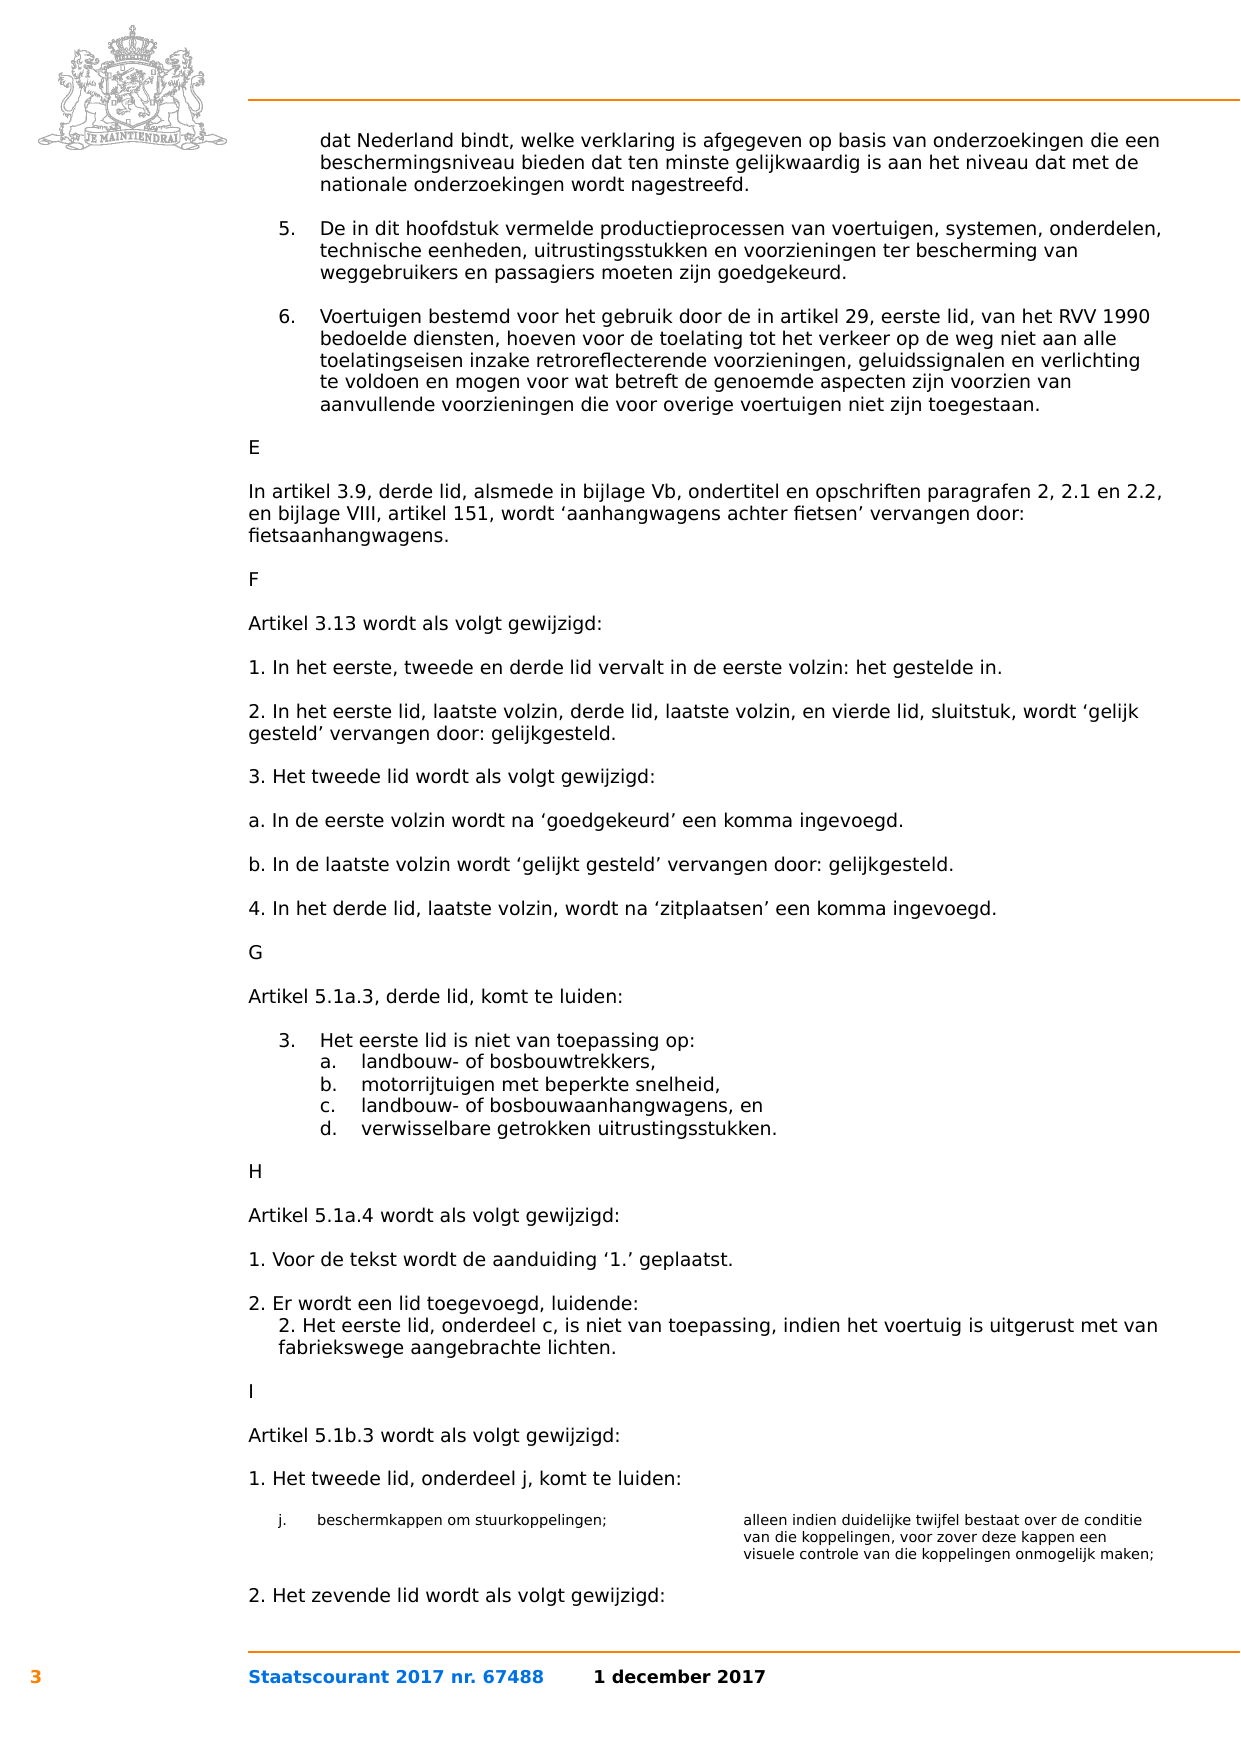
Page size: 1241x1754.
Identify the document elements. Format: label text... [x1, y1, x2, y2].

text In artikel 3.9, derde lid, alsmede in bijlage Vb, ondertitel en opschriften paragrafen 2, 2.1 en 2.2, en bijlage VIII, artikel 151, wordt ‘aanhangwagens achter fietsen’ vervangen door: fietsaanhangwagens. [248, 481, 1163, 547]
text 1. In het eerste, tweede en derde lid vervalt in de eerste volzin: het gestelde in. [248, 657, 1163, 679]
text b. motorrijtuigen met beperkte snelheid, [319, 1073, 1163, 1095]
text d. verwisselbare getrokken uitrustingsstukken. [319, 1117, 1163, 1139]
text 2. Het eerste lid, onderdeel c, is niet van toepassing, indien het voertuig is uitgerust met van fabriekswege aangebrachte lichten. [278, 1315, 1163, 1359]
table_header j. [278, 1512, 311, 1563]
text H [248, 1161, 1163, 1183]
text G [248, 942, 1163, 964]
text 2. Het zevende lid wordt als volgt gewijzigd: [248, 1585, 1163, 1607]
text a. In de eerste volzin wordt na ‘goedgekeurd’ een komma ingevoegd. [248, 810, 1163, 832]
picture [38, 25, 227, 150]
text 2. Er wordt een lid toegevoegd, luidende: [248, 1293, 1163, 1315]
text c. landbouw- of bosbouwaanhangwagens, en [319, 1095, 1163, 1117]
table_header beschermkappen om stuurkoppelingen; [311, 1512, 737, 1563]
text Artikel 5.1b.3 wordt als volgt gewijzigd: [248, 1424, 1163, 1446]
text 3. Het tweede lid wordt als volgt gewijzigd: [248, 766, 1163, 788]
text Artikel 3.13 wordt als volgt gewijzigd: [248, 613, 1163, 635]
table_header alleen indien duidelijke twijfel bestaat over de conditie van die koppelingen, voor zover deze kappen een visuele controle van die koppelingen onmogelijk maken; [737, 1512, 1163, 1563]
text 2. In het eerste lid, laatste volzin, derde lid, laatste volzin, en vierde lid, sluitstuk, wordt ‘gelijk gesteld’ vervangen door: gelijkgesteld. [248, 701, 1163, 744]
text 3. Het eerste lid is niet van toepassing op: [278, 1029, 1163, 1051]
text 1. Voor de tekst wordt de aanduiding ‘1.’ geplaatst. [248, 1249, 1163, 1271]
text Artikel 5.1a.4 wordt als volgt gewijzigd: [248, 1205, 1163, 1227]
text I [248, 1381, 1163, 1403]
text dat Nederland bindt, welke verklaring is afgegeven op basis van onderzoekingen die een beschermingsniveau bieden dat ten minste gelijkwaardig is aan het niveau dat met de nationale onderzoekingen wordt nagestreefd. [278, 130, 1163, 196]
text b. In de laatste volzin wordt ‘gelijkt gesteld’ vervangen door: gelijkgesteld. [248, 854, 1163, 876]
text 1. Het tweede lid, onderdeel j, komt te luiden: [248, 1468, 1163, 1490]
text F [248, 569, 1163, 591]
text 5. De in dit hoofdstuk vermelde productieprocessen van voertuigen, systemen, onderdelen, technische eenheden, uitrustingsstukken en voorzieningen ter bescherming van weggebruikers en passagiers moeten zijn goedgekeurd. [278, 218, 1163, 284]
text E [248, 437, 1163, 459]
text Artikel 5.1a.3, derde lid, komt te luiden: [248, 986, 1163, 1008]
text 6. Voertuigen bestemd voor het gebruik door de in artikel 29, eerste lid, van het RVV 1990 bedoelde diensten, hoeven voor de toelating tot het verkeer op de weg niet aan alle toelatingseisen inzake retroreflecterende voorzieningen, geluidssignalen en verlichting te voldoen en mogen voor wat betreft de genoemde aspecten zijn voorzien van aanvullende voorzieningen die voor overige voertuigen niet zijn toegestaan. [278, 306, 1163, 415]
text 4. In het derde lid, laatste volzin, wordt na ‘zitplaatsen’ een komma ingevoegd. [248, 898, 1163, 920]
text a. landbouw- of bosbouwtrekkers, [319, 1051, 1163, 1073]
